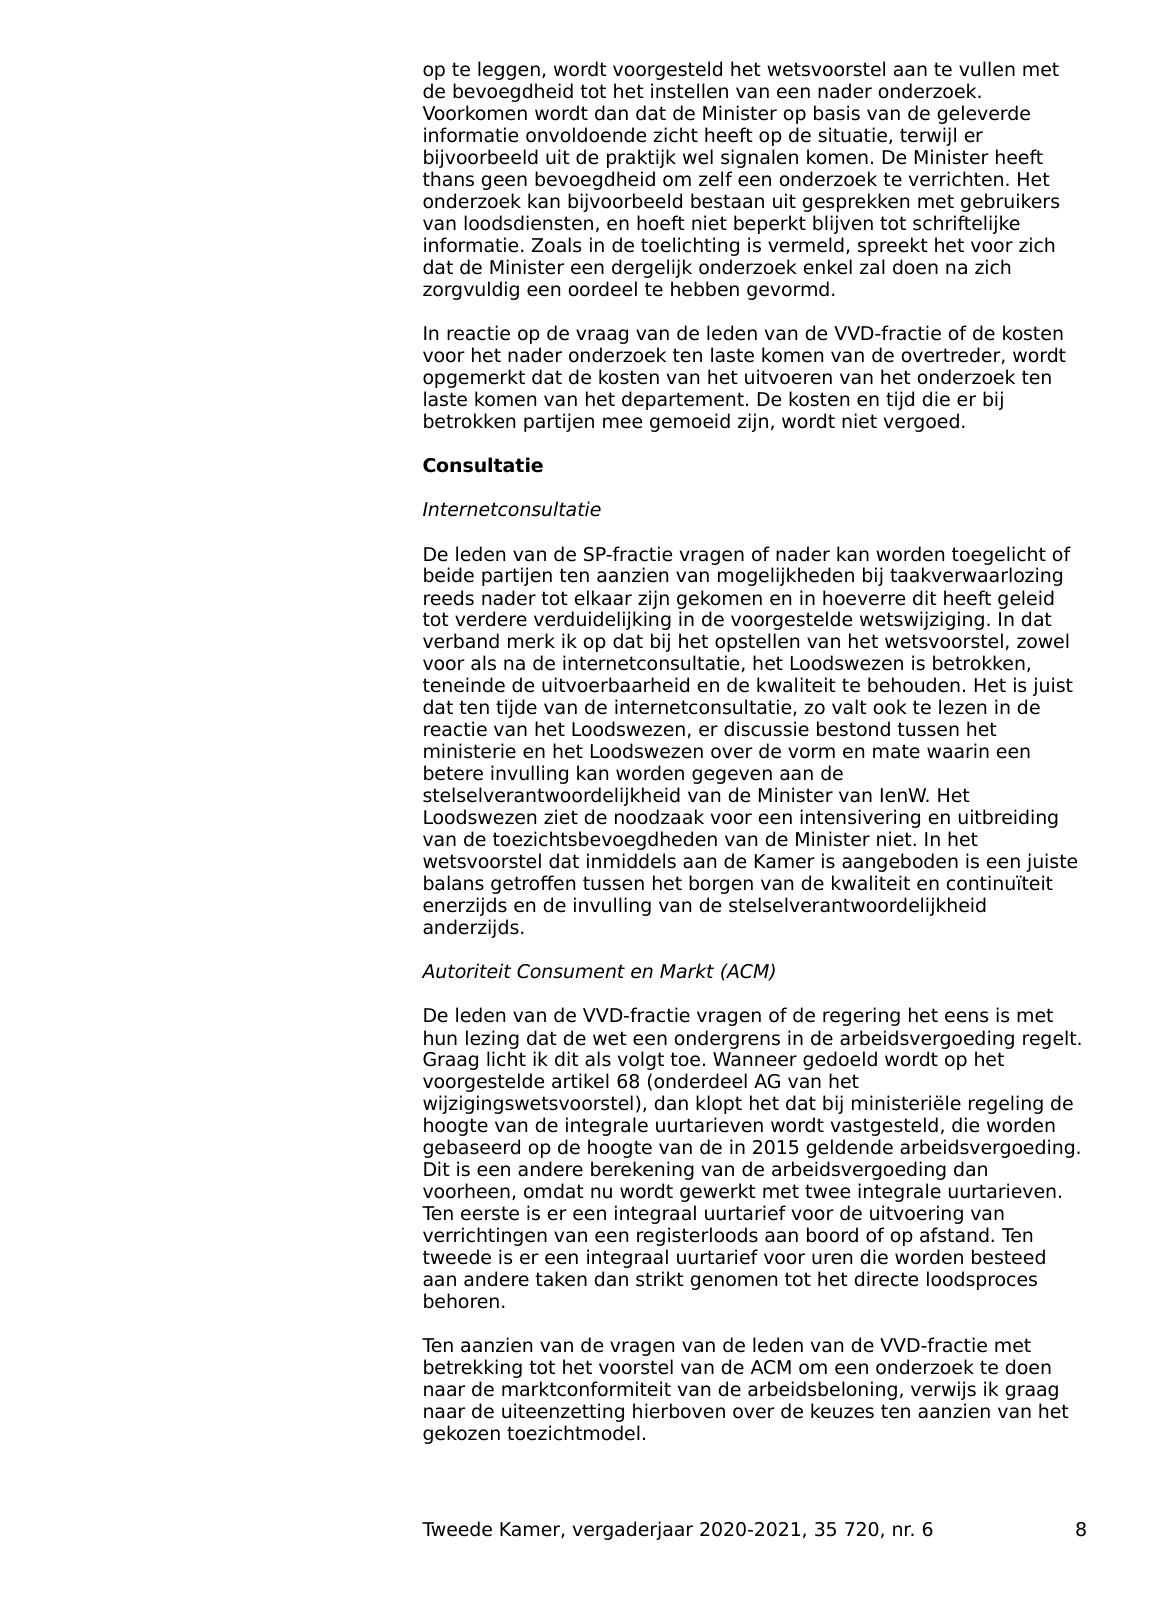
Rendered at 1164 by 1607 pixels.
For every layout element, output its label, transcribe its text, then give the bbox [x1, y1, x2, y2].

text De leden van de VVD-fractie vragen of de regering het eens is met hun lezing dat de wet een ondergrens in de arbeidsvergoeding regelt. Graag licht ik dit als volgt toe. Wanneer gedoeld wordt op het voorgestelde artikel 68 (onderdeel AG van het wijzigingswetsvoorstel), dan klopt het dat bij ministeriële regeling de hoogte van de integrale uurtarieven wordt vastgesteld, die worden gebaseerd op de hoogte van de in 2015 geldende arbeidsvergoeding. Dit is een andere berekening van de arbeidsvergoeding dan voorheen, omdat nu wordt gewerkt met twee integrale uurtarieven. Ten eerste is er een integraal uurtarief voor de uitvoering van verrichtingen van een registerloods aan boord of op afstand. Ten tweede is er een integraal uurtarief voor uren die worden besteed aan andere taken dan strikt genomen tot het directe loodsproces behoren. [422, 1005, 1087, 1313]
subtitle Autoriteit Consument en Markt (ACM) [422, 961, 1087, 983]
text op te leggen, wordt voorgesteld het wetsvoorstel aan te vullen met de bevoegdheid tot het instellen van een nader onderzoek. Voorkomen wordt dan dat de Minister op basis van de geleverde informatie onvoldoende zicht heeft op de situatie, terwijl er bijvoorbeeld uit de praktijk wel signalen komen. De Minister heeft thans geen bevoegdheid om zelf een onderzoek te verrichten. Het onderzoek kan bijvoorbeeld bestaan uit gesprekken met gebruikers van loodsdiensten, en hoeft niet beperkt blijven tot schriftelijke informatie. Zoals in de toelichting is vermeld, spreekt het voor zich dat de Minister een dergelijk onderzoek enkel zal doen na zich zorgvuldig een oordeel te hebben gevormd. [422, 59, 1087, 301]
subtitle Consultatie [422, 455, 1087, 477]
text Ten aanzien van de vragen van de leden van de VVD-fractie met betrekking tot het voorstel van de ACM om een onderzoek te doen naar de marktconformiteit van de arbeidsbeloning, verwijs ik graag naar de uiteenzetting hierboven over de keuzes ten aanzien van het gekozen toezichtmodel. [422, 1335, 1087, 1445]
subtitle Internetconsultatie [422, 499, 1087, 521]
text De leden van de SP-fractie vragen of nader kan worden toegelicht of beide partijen ten aanzien van mogelijkheden bij taakverwaarlozing reeds nader tot elkaar zijn gekomen en in hoeverre dit heeft geleid tot verdere verduidelijking in de voorgestelde wetswijziging. In dat verband merk ik op dat bij het opstellen van het wetsvoorstel, zowel voor als na de internetconsultatie, het Loodswezen is betrokken, teneinde de uitvoerbaarheid en de kwaliteit te behouden. Het is juist dat ten tijde van de internetconsultatie, zo valt ook te lezen in de reactie van het Loodswezen, er discussie bestond tussen het ministerie en het Loodswezen over de vorm en mate waarin een betere invulling kan worden gegeven aan de stelselverantwoordelijkheid van de Minister van IenW. Het Loodswezen ziet de noodzaak voor een intensivering en uitbreiding van de toezichtsbevoegdheden van de Minister niet. In het wetsvoorstel dat inmiddels aan de Kamer is aangeboden is een juiste balans getroffen tussen het borgen van de kwaliteit en continuïteit enerzijds en de invulling van de stelselverantwoordelijkheid anderzijds. [422, 543, 1087, 939]
text In reactie op de vraag van de leden van de VVD-fractie of de kosten voor het nader onderzoek ten laste komen van de overtreder, wordt opgemerkt dat de kosten van het uitvoeren van het onderzoek ten laste komen van het departement. De kosten en tijd die er bij betrokken partijen mee gemoeid zijn, wordt niet vergoed. [422, 323, 1087, 433]
